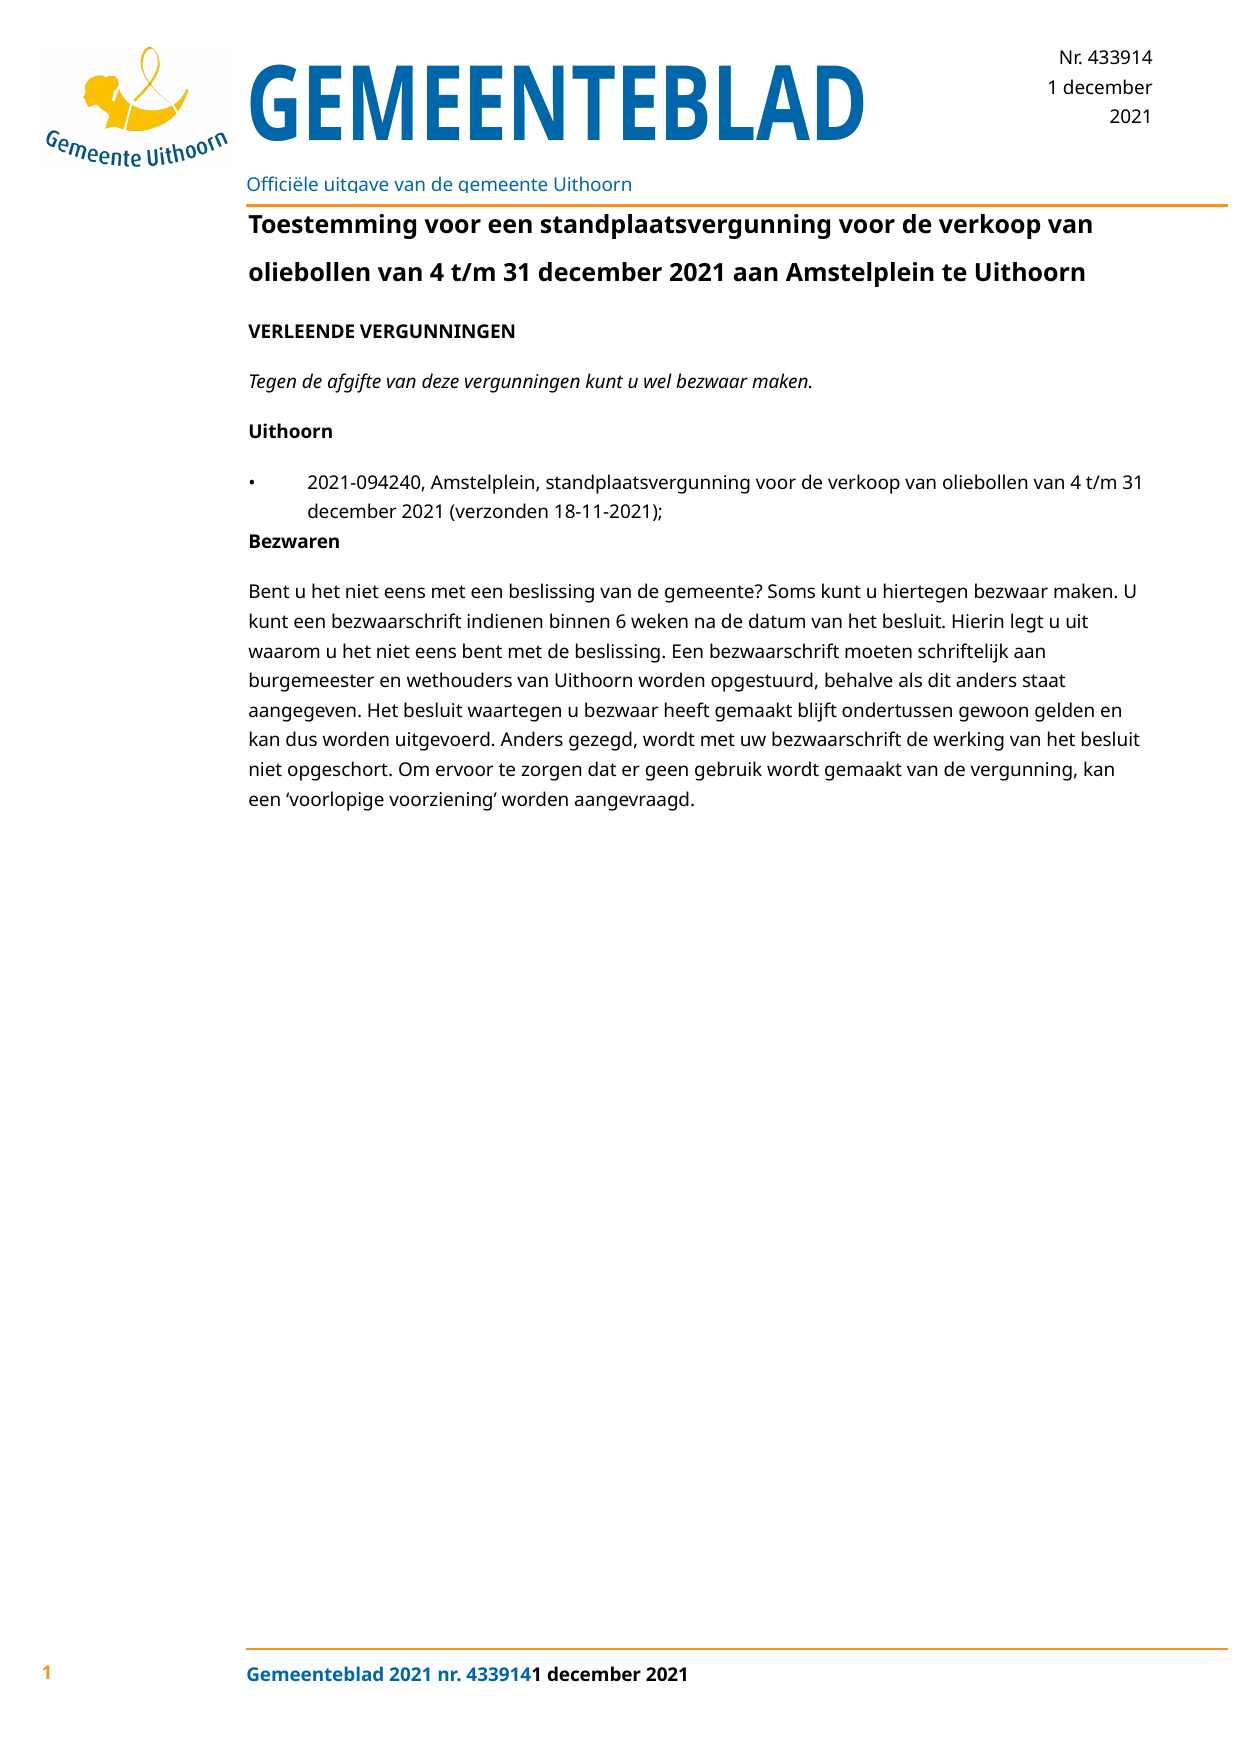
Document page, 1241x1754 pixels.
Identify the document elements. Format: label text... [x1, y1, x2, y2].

text VERLEENDE VERGUNNINGEN [248, 318, 1152, 344]
text Tegen de afgifte van deze vergunningen kunt u wel bezwaar maken. [248, 368, 1152, 394]
list 2021-094240, Amstelplein, standplaatsvergunning voor de verkoop van oliebollen van 4 t/m 31 december 2021 (verzonden 18-11-2021); [248, 469, 1152, 524]
text Bezwaren [248, 528, 1152, 554]
text Toestemming voor een standplaatsvergunning voor de verkoop van oliebollen van 4 t/m 31 december 2021 aan Amstelplein te Uithoorn [248, 207, 1152, 288]
text Bent u het niet eens met een beslissing van de gemeente? Soms kunt u hiertegen bezwaar maken. U kunt een bezwaarschrift indienen binnen 6 weken na de datum van het besluit. Hierin legt u uit waarom u het niet eens bent met de beslissing. Een bezwaarschrift moeten schriftelijk aan burgemeester en wethouders van Uithoorn worden opgestuurd, behalve als dit anders staat aangegeven. Het besluit waartegen u bezwaar heeft gemaakt blijft ondertussen gewoon gelden en kan dus worden uitgevoerd. Anders gezegd, wordt met uw bezwaarschrift de werking van het besluit niet opgeschort. Om ervoor te zorgen dat er geen gebruik wordt gemaakt van de vergunning, kan een ‘voorlopige voorziening’ worden aangevraagd. [248, 579, 1152, 812]
picture [41, 47, 231, 172]
text Uithoorn [248, 419, 1152, 444]
